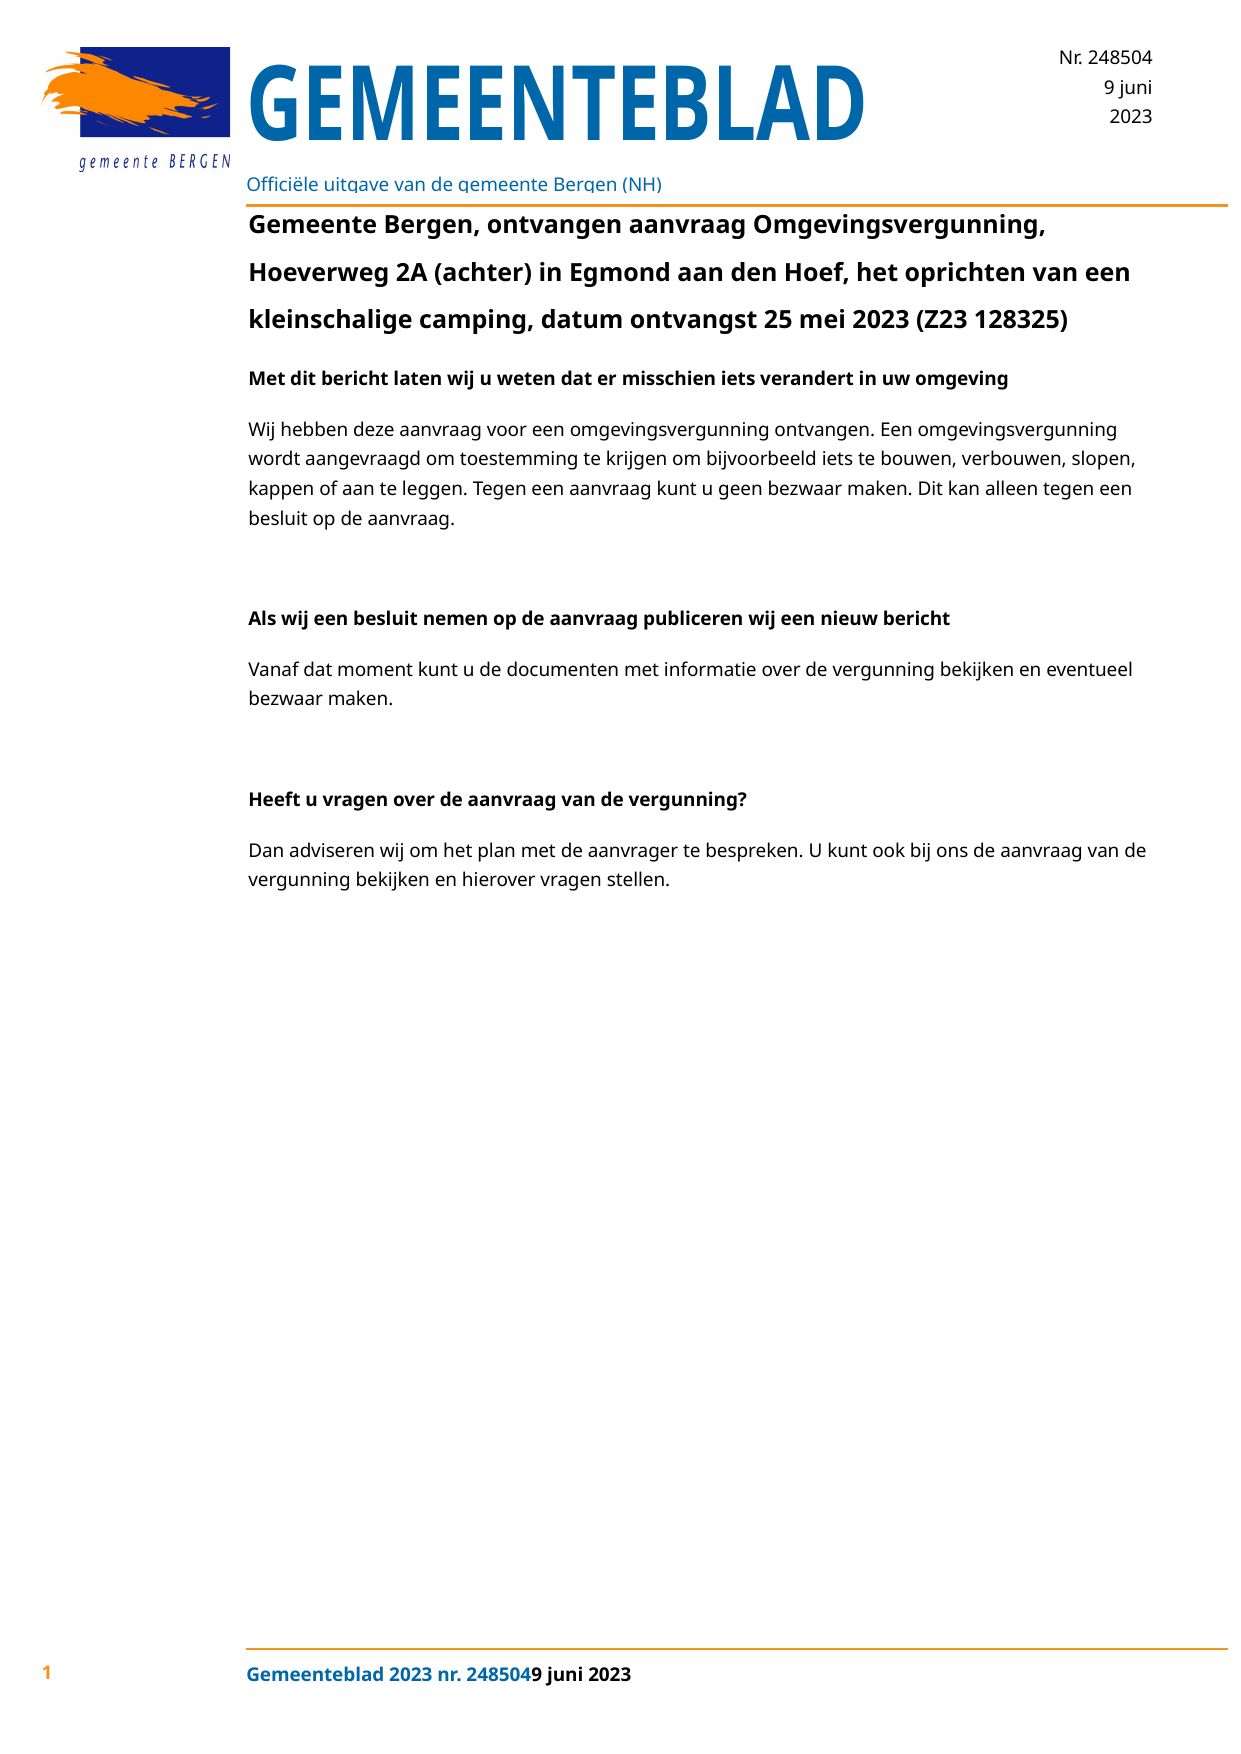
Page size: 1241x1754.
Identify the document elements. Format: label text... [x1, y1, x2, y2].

text Dan adviseren wij om het plan met de aanvrager te bespreken. U kunt ook bij ons de aanvraag van de vergunning bekijken en hierover vragen stellen. [248, 837, 1152, 892]
picture [41, 47, 231, 172]
text Als wij een besluit nemen op de aanvraag publiceren wij een nieuw bericht [248, 606, 1152, 631]
text Gemeente Bergen, ontvangen aanvraag Omgevingsvergunning, Hoeverweg 2A (achter) in Egmond aan den Hoef, het oprichten van een kleinschalige camping, datum ontvangst 25 mei 2023 (Z23 128325) [248, 207, 1152, 336]
text Vanaf dat moment kunt u de documenten met informatie over de vergunning bekijken en eventueel bezwaar maken. [248, 656, 1152, 711]
text Wij hebben deze aanvraag voor een omgevingsvergunning ontvangen. Een omgevingsvergunning wordt aangevraagd om toestemming te krijgen om bijvoorbeeld iets te bouwen, verbouwen, slopen, kappen of aan te leggen. Tegen een aanvraag kunt u geen bezwaar maken. Dit kan alleen tegen een besluit op de aanvraag. [248, 416, 1152, 530]
text Heeft u vragen over de aanvraag van de vergunning? [248, 786, 1152, 812]
text Met dit bericht laten wij u weten dat er misschien iets verandert in uw omgeving [248, 366, 1152, 391]
